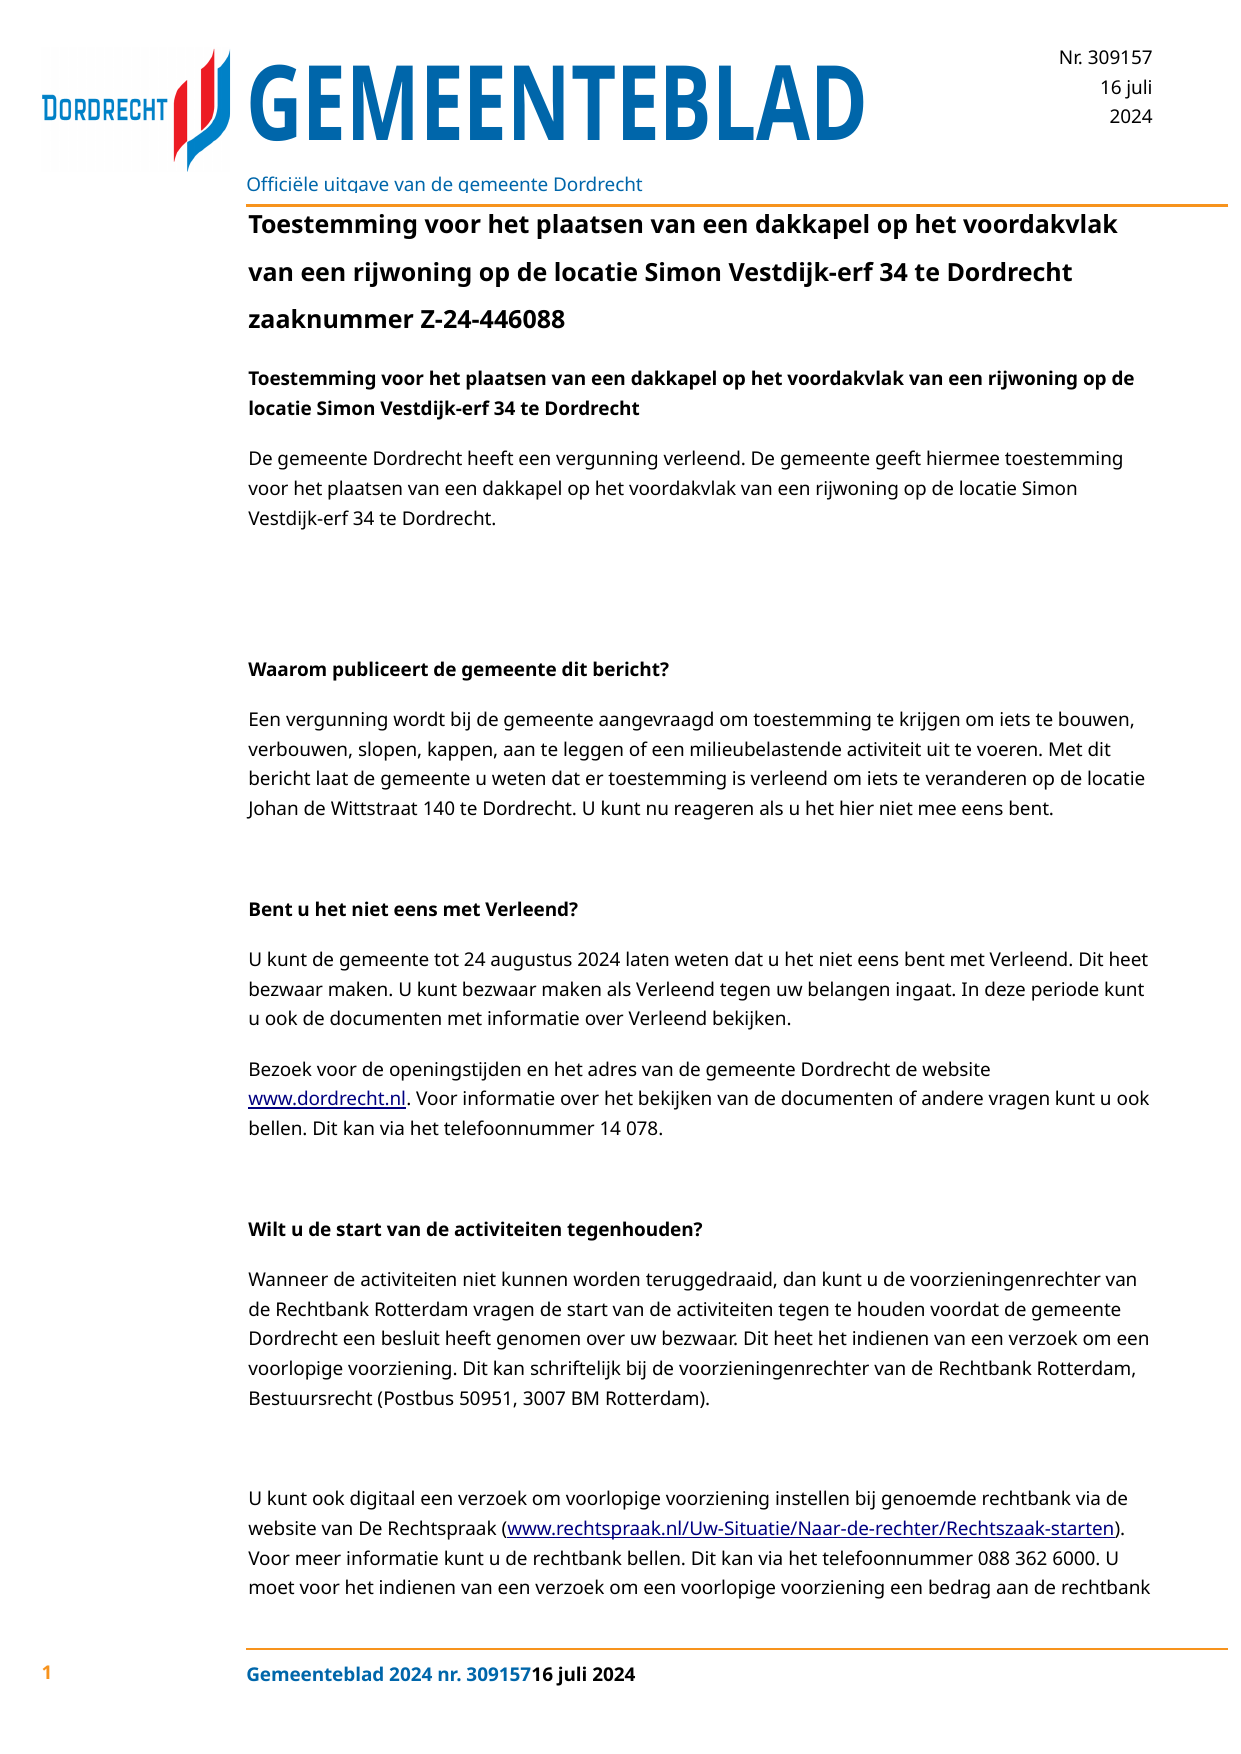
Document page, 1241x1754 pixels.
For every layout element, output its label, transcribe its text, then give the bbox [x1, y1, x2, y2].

text Wanneer de activiteiten niet kunnen worden teruggedraaid, dan kunt u de voorzieningenrechter van de Rechtbank Rotterdam vragen de start van de activiteiten tegen te houden voordat de gemeente Dordrecht een besluit heeft genomen over uw bezwaar. Dit heet het indienen van een verzoek om een voorlopige voorziening. Dit kan schriftelijk bij de voorzieningenrechter van de Rechtbank Rotterdam, Bestuursrecht (Postbus 50951, 3007 BM Rotterdam). [248, 1266, 1152, 1410]
text De gemeente Dordrecht heeft een vergunning verleend. De gemeente geeft hiermee toestemming voor het plaatsen van een dakkapel op het voordakvlak van een rijwoning op de locatie Simon Vestdijk-erf 34 te Dordrecht. [248, 446, 1152, 530]
text Toestemming voor het plaatsen van een dakkapel op het voordakvlak van een rijwoning op de locatie Simon Vestdijk-erf 34 te Dordrecht zaaknummer Z-24-446088 [248, 207, 1152, 336]
text Bezoek voor de openingstijden en het adres van de gemeente Dordrecht de website www.dordrecht.nl. Voor informatie over het bekijken van de documenten of andere vragen kunt u ook bellen. Dit kan via het telefoonnummer 14 078. [248, 1056, 1152, 1141]
text U kunt ook digitaal een verzoek om voorlopige voorziening instellen bij genoemde rechtbank via de website van De Rechtspraak (www.rechtspraak.nl/Uw-Situatie/Naar-de-rechter/Rechtszaak-starten). Voor meer informatie kunt u de rechtbank bellen. Dit kan via het telefoonnummer 088 362 6000. U moet voor het indienen van een verzoek om een voorlopige voorziening een bedrag aan de rechtbank [248, 1486, 1152, 1600]
text Toestemming voor het plaatsen van een dakkapel op het voordakvlak van een rijwoning op de locatie Simon Vestdijk-erf 34 te Dordrecht [248, 366, 1152, 421]
text Een vergunning wordt bij de gemeente aangevraagd om toestemming te krijgen om iets te bouwen, verbouwen, slopen, kappen, aan te leggen of een milieubelastende activiteit uit te voeren. Met dit bericht laat de gemeente u weten dat er toestemming is verleend om iets te veranderen op de locatie Johan de Wittstraat 140 te Dordrecht. U kunt nu reageren als u het hier niet mee eens bent. [248, 706, 1152, 821]
text Wilt u de start van de activiteiten tegenhouden? [248, 1216, 1152, 1242]
picture [41, 47, 231, 172]
text Waarom publiceert de gemeente dit bericht? [248, 656, 1152, 682]
text Bent u het niet eens met Verleend? [248, 896, 1152, 922]
text U kunt de gemeente tot 24 augustus 2024 laten weten dat u het niet eens bent met Verleend. Dit heet bezwaar maken. U kunt bezwaar maken als Verleend tegen uw belangen ingaat. In deze periode kunt u ook de documenten met informatie over Verleend bekijken. [248, 946, 1152, 1031]
